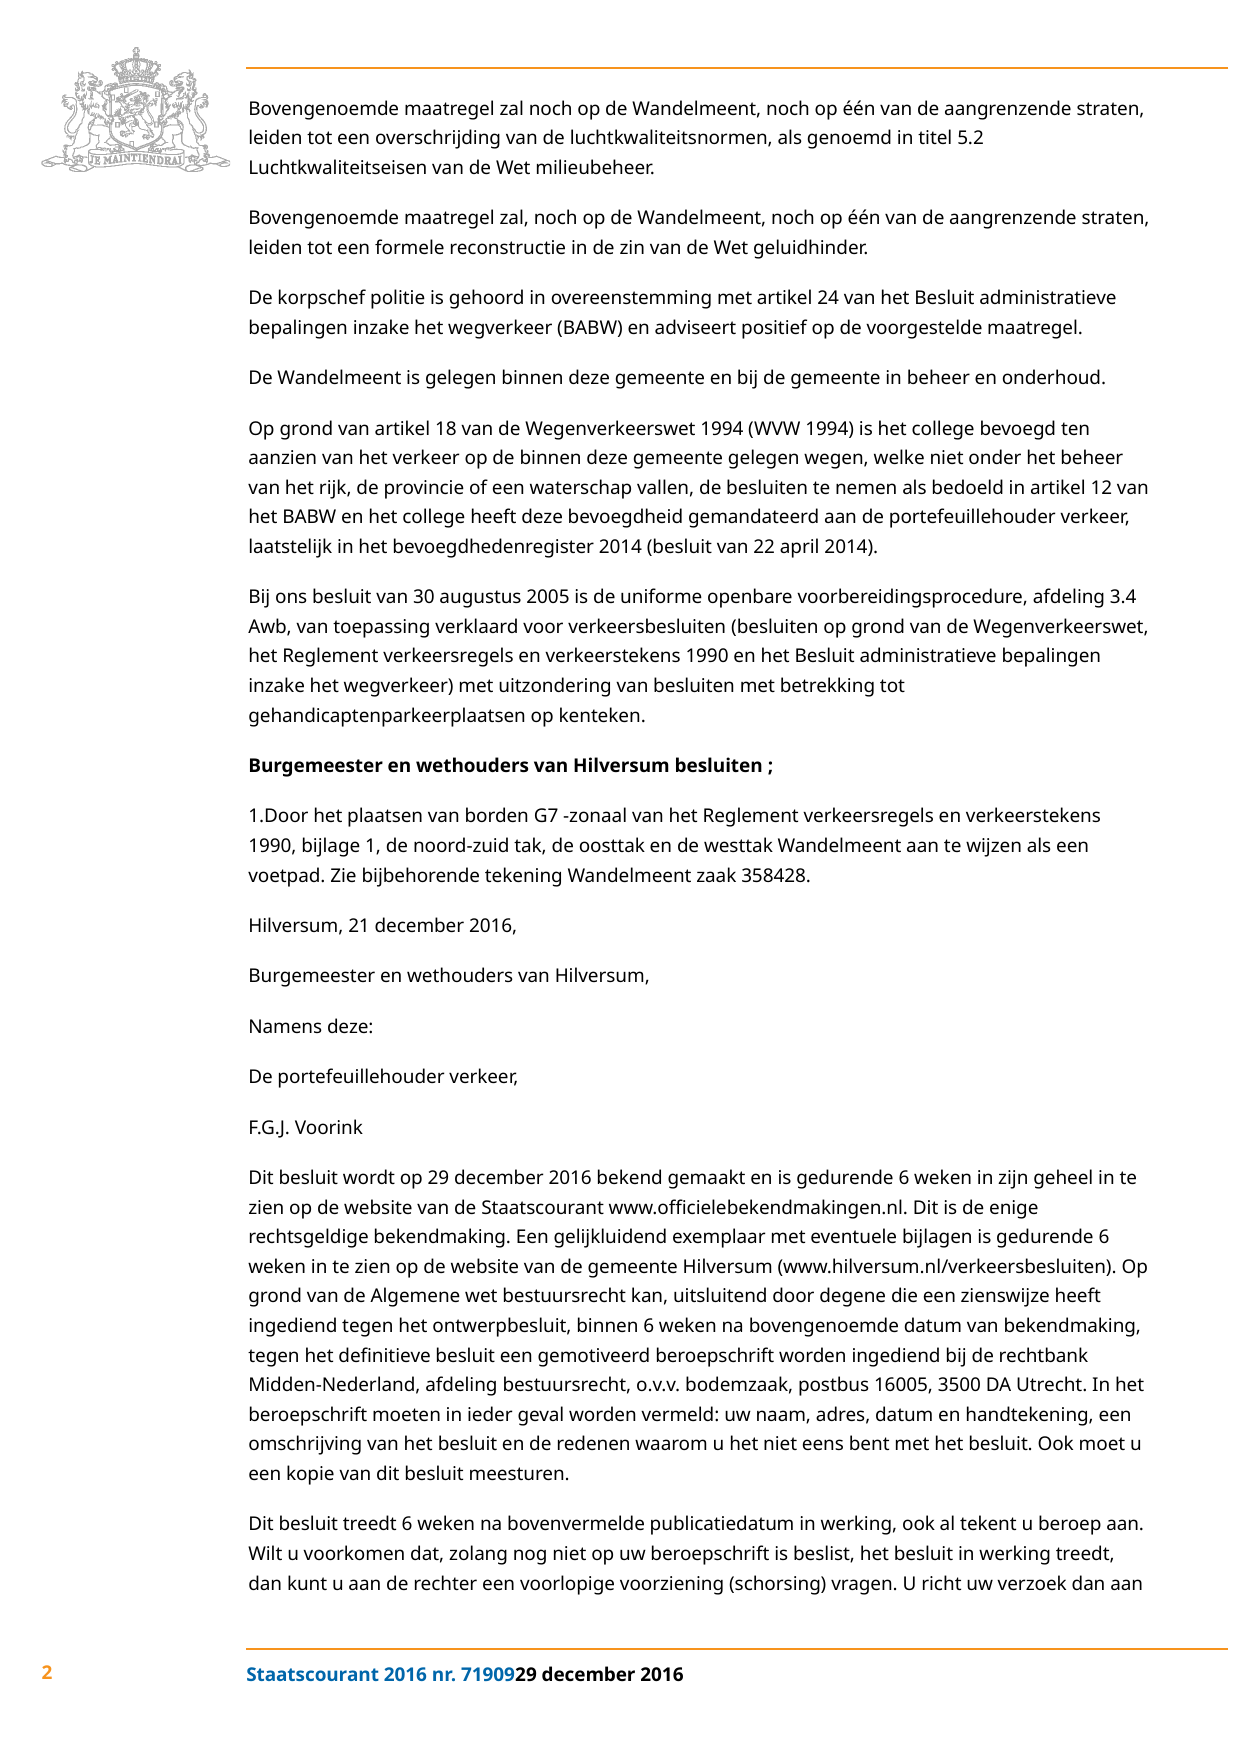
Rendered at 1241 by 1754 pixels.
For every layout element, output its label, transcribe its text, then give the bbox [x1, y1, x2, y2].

text F.G.J. Voorink [248, 1114, 1152, 1140]
text Namens deze: [248, 1013, 1152, 1039]
text De portefeuillehouder verkeer, [248, 1063, 1152, 1089]
text Bij ons besluit van 30 augustus 2005 is de uniforme openbare voorbereidingsprocedure, afdeling 3.4 Awb, van toepassing verklaard voor verkeersbesluiten (besluiten op grond van de Wegenverkeerswet, het Reglement verkeersregels en verkeerstekens 1990 en het Besluit administratieve bepalingen inzake het wegverkeer) met uitzondering van besluiten met betrekking tot gehandicaptenparkeerplaatsen op kenteken. [248, 583, 1152, 728]
text Burgemeester en wethouders van Hilversum besluiten ; [248, 752, 1152, 778]
text Bovengenoemde maatregel zal noch op de Wandelmeent, noch op één van de aangrenzende straten, leiden tot een overschrijding van de luchtkwaliteitsnormen, als genoemd in titel 5.2 Luchtkwaliteitseisen van de Wet milieubeheer. [248, 95, 1152, 180]
text 1.Door het plaatsen van borden G7 -zonaal van het Reglement verkeersregels en verkeerstekens 1990, bijlage 1, de noord-zuid tak, de oosttak en de westtak Wandelmeent aan te wijzen als een voetpad. Zie bijbehorende tekening Wandelmeent zaak 358428. [248, 803, 1152, 888]
text Hilversum, 21 december 2016, [248, 912, 1152, 938]
text Burgemeester en wethouders van Hilversum, [248, 963, 1152, 988]
text Dit besluit treedt 6 weken na bovenvermelde publicatiedatum in werking, ook al tekent u beroep aan. Wilt u voorkomen dat, zolang nog niet op uw beroepschrift is beslist, het besluit in werking treedt, dan kunt u aan de rechter een voorlopige voorziening (schorsing) vragen. U richt uw verzoek dan aan [248, 1511, 1152, 1596]
text De Wandelmeent is gelegen binnen deze gemeente en bij de gemeente in beheer en onderhoud. [248, 364, 1152, 390]
picture [41, 47, 231, 172]
text De korpschef politie is gehoord in overeenstemming met artikel 24 van het Besluit administratieve bepalingen inzake het wegverkeer (BABW) en adviseert positief op de voorgestelde maatregel. [248, 284, 1152, 340]
text Op grond van artikel 18 van de Wegenverkeerswet 1994 (WVW 1994) is het college bevoegd ten aanzien van het verkeer op de binnen deze gemeente gelegen wegen, welke niet onder het beheer van het rijk, de provincie of een waterschap vallen, de besluiten te nemen als bedoeld in artikel 12 van het BABW en het college heeft deze bevoegdheid gemandateerd aan de portefeuillehouder verkeer, laatstelijk in het bevoegdhedenregister 2014 (besluit van 22 april 2014). [248, 415, 1152, 559]
text Dit besluit wordt op 29 december 2016 bekend gemaakt en is gedurende 6 weken in zijn geheel in te zien op de website van de Staatscourant www.officielebekendmakingen.nl. Dit is de enige rechtsgeldige bekendmaking. Een gelijkluidend exemplaar met eventuele bijlagen is gedurende 6 weken in te zien op de website van de gemeente Hilversum (www.hilversum.nl/verkeersbesluiten). Op grond van de Algemene wet bestuursrecht kan, uitsluitend door degene die een zienswijze heeft ingediend tegen het ontwerpbesluit, binnen 6 weken na bovengenoemde datum van bekendmaking, tegen het definitieve besluit een gemotiveerd beroepschrift worden ingediend bij de rechtbank Midden-Nederland, afdeling bestuursrecht, o.v.v. bodemzaak, postbus 16005, 3500 DA Utrecht. In het beroepschrift moeten in ieder geval worden vermeld: uw naam, adres, datum en handtekening, een omschrijving van het besluit en de redenen waarom u het niet eens bent met het besluit. Ook moet u een kopie van dit besluit meesturen. [248, 1164, 1152, 1486]
text Bovengenoemde maatregel zal, noch op de Wandelmeent, noch op één van de aangrenzende straten, leiden tot een formele reconstructie in de zin van de Wet geluidhinder. [248, 204, 1152, 260]
